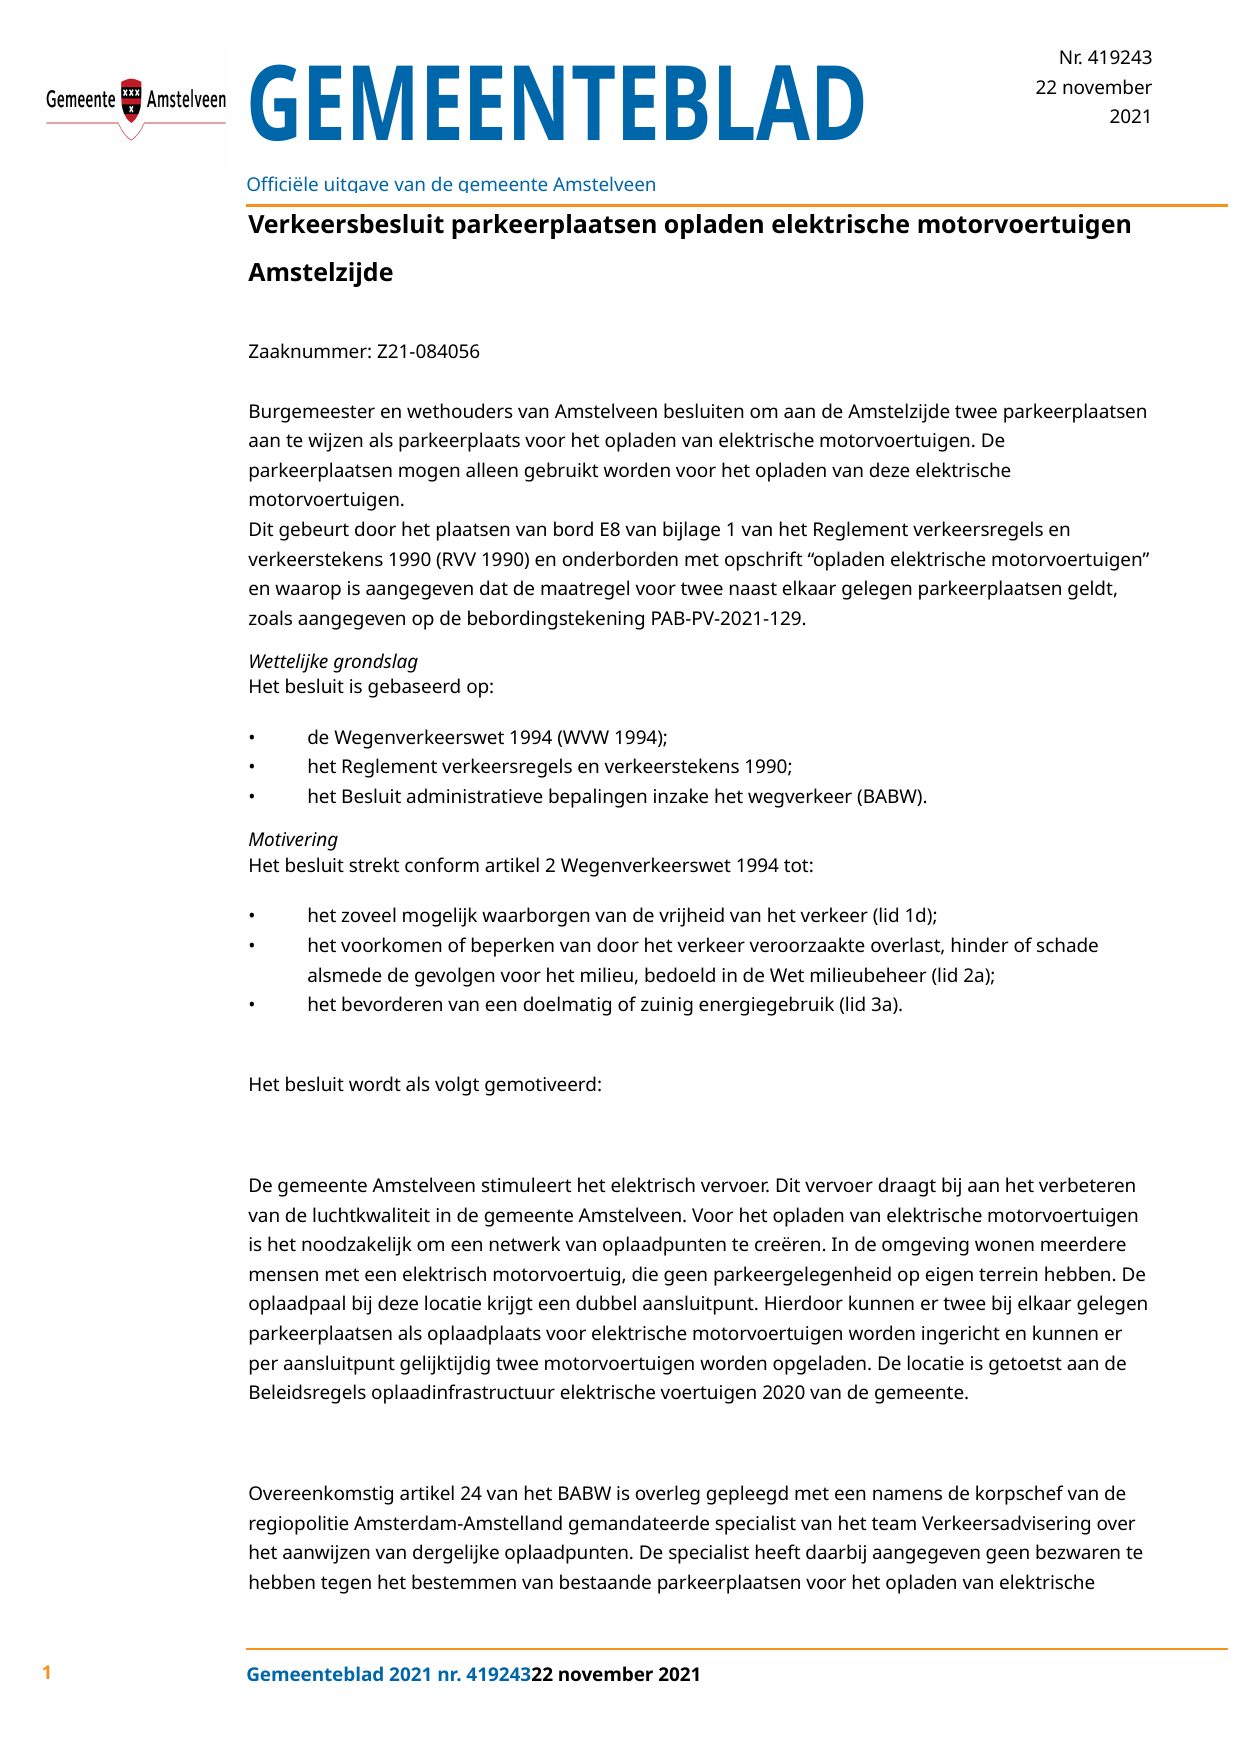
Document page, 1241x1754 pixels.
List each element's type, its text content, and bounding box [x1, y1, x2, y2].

text Het besluit wordt als volgt gemotiveerd: [248, 1071, 1152, 1097]
picture [41, 47, 231, 172]
list de Wegenverkeerswet 1994 (WVW 1994); [248, 724, 1152, 750]
text Zaaknummer: Z21-084056 [248, 339, 1152, 364]
text Het besluit strekt conform artikel 2 Wegenverkeerswet 1994 tot: [248, 852, 1152, 878]
list het voorkomen of beperken van door het verkeer veroorzaakte overlast, hinder of schade alsmede de gevolgen voor het milieu, bedoeld in de Wet milieubeheer (lid 2a); [248, 932, 1152, 987]
text Motivering [248, 826, 1152, 852]
text Overeenkomstig artikel 24 van het BABW is overleg gepleegd met een namens de korpschef van de regiopolitie Amsterdam-Amstelland gemandateerde specialist van het team Verkeersadvisering over het aanwijzen van dergelijke oplaadpunten. De specialist heeft daarbij aangegeven geen bezwaren te hebben tegen het bestemmen van bestaande parkeerplaatsen voor het opladen van elektrische [248, 1480, 1152, 1594]
text Verkeersbesluit parkeerplaatsen opladen elektrische motorvoertuigen Amstelzijde [248, 207, 1152, 288]
text De gemeente Amstelveen stimuleert het elektrisch vervoer. Dit vervoer draagt bij aan het verbeteren van de luchtkwaliteit in de gemeente Amstelveen. Voor het opladen van elektrische motorvoertuigen is het noodzakelijk om een netwerk van oplaadpunten te creëren. In de omgeving wonen meerdere mensen met een elektrisch motorvoertuig, die geen parkeergelegenheid op eigen terrein hebben. De oplaadpaal bij deze locatie krijgt een dubbel aansluitpunt. Hierdoor kunnen er twee bij elkaar gelegen parkeerplaatsen als oplaadplaats voor elektrische motorvoertuigen worden ingericht en kunnen er per aansluitpunt gelijktijdig twee motorvoertuigen worden opgeladen. De locatie is getoetst aan de Beleidsregels oplaadinfrastructuur elektrische voertuigen 2020 van de gemeente. [248, 1172, 1152, 1405]
list het Reglement verkeersregels en verkeerstekens 1990; [248, 754, 1152, 779]
text Dit gebeurt door het plaatsen van bord E8 van bijlage 1 van het Reglement verkeersregels en verkeerstekens 1990 (RVV 1990) en onderborden met opschrift “opladen elektrische motorvoertuigen” en waarop is aangegeven dat de maatregel voor twee naast elkaar gelegen parkeerplaatsen geldt, zoals aangegeven op de bebordingstekening PAB-PV-2021-129. [248, 516, 1152, 631]
text Burgemeester en wethouders van Amstelveen besluiten om aan de Amstelzijde twee parkeerplaatsen aan te wijzen als parkeerplaats voor het opladen van elektrische motorvoertuigen. De parkeerplaatsen mogen alleen gebruikt worden voor het opladen van deze elektrische motorvoertuigen. [248, 398, 1152, 512]
text Het besluit is gebaseerd op: [248, 674, 1152, 699]
list het bevorderen van een doelmatig of zuinig energiegebruik (lid 3a). [248, 991, 1152, 1017]
text Wettelijke grondslag [248, 648, 1152, 674]
list het Besluit administratieve bepalingen inzake het wegverkeer (BABW). [248, 783, 1152, 809]
list het zoveel mogelijk waarborgen van de vrijheid van het verkeer (lid 1d); [248, 903, 1152, 928]
